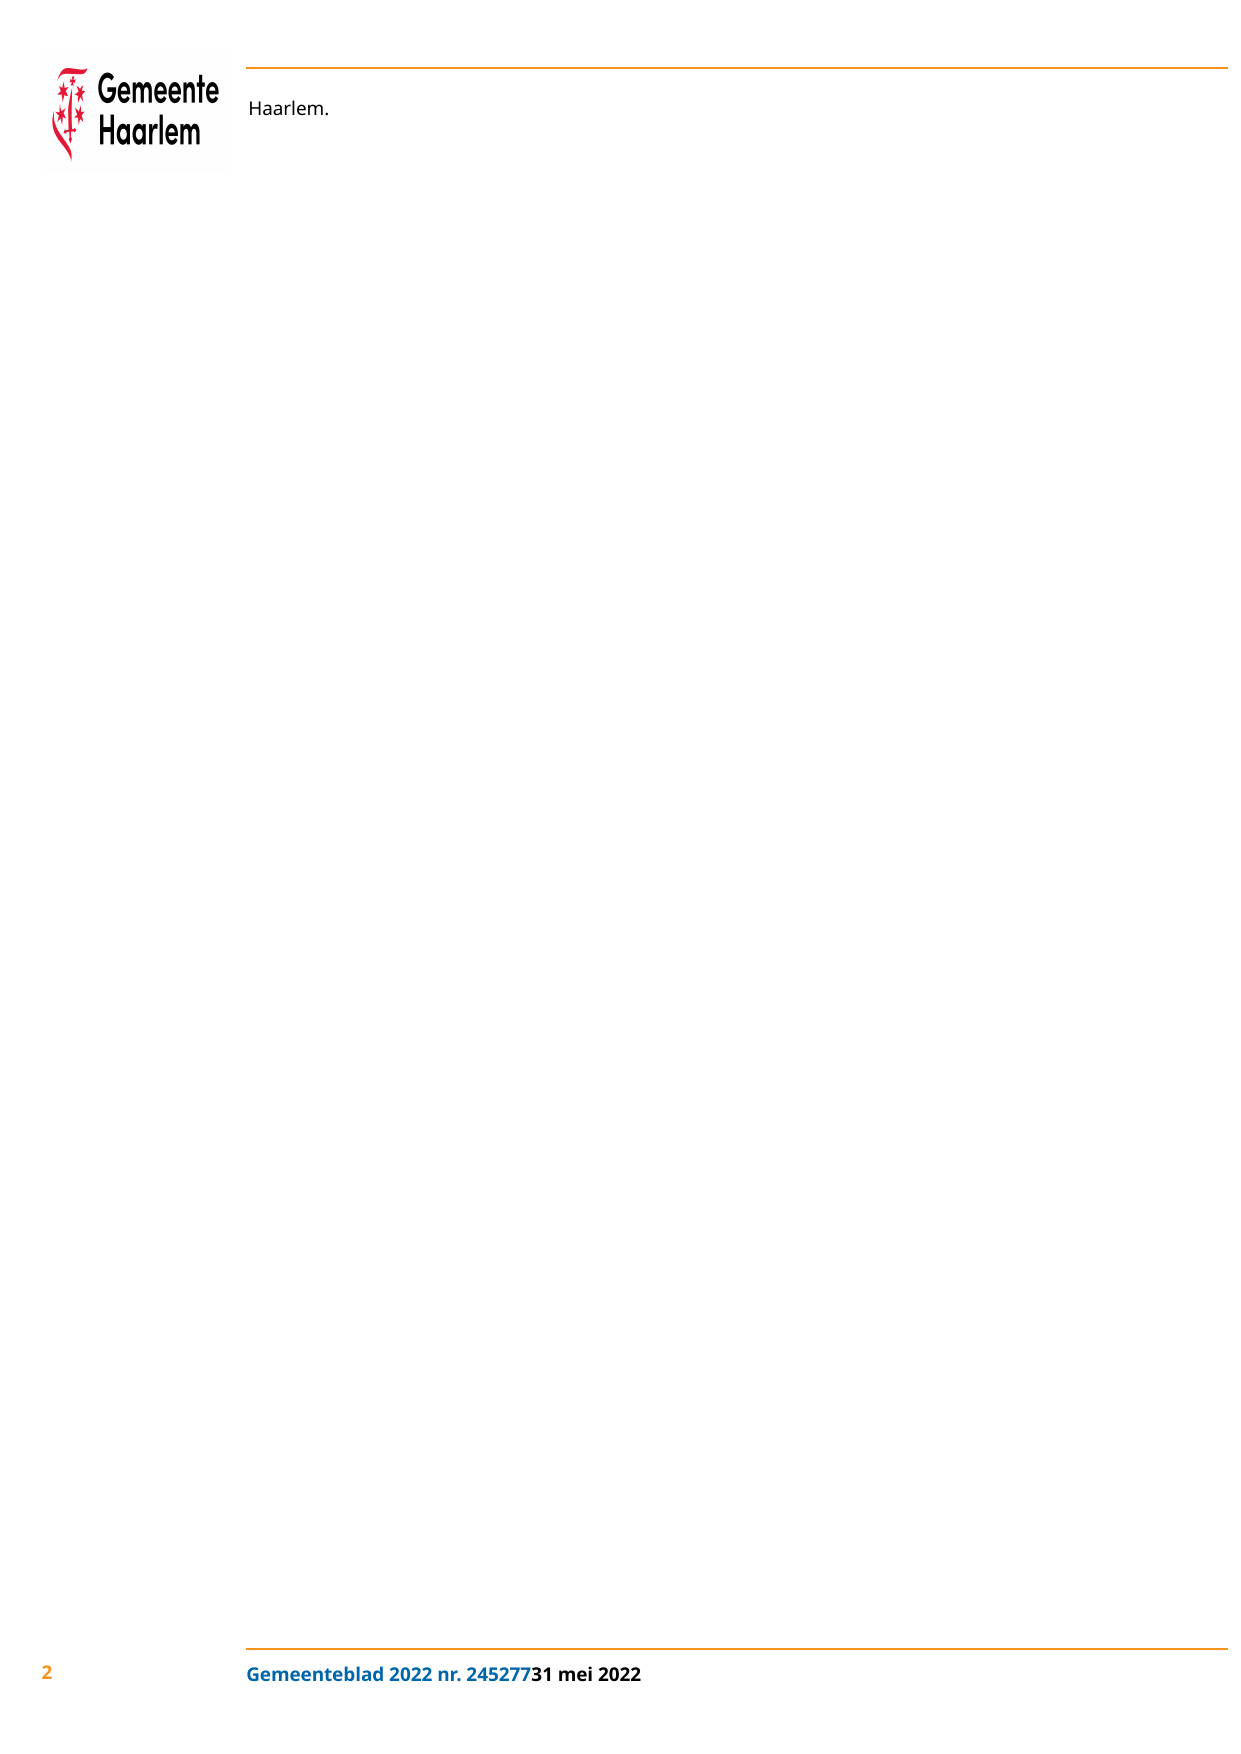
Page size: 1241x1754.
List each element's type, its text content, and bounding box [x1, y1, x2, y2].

text Haarlem. [248, 95, 1152, 121]
picture [41, 47, 231, 172]
